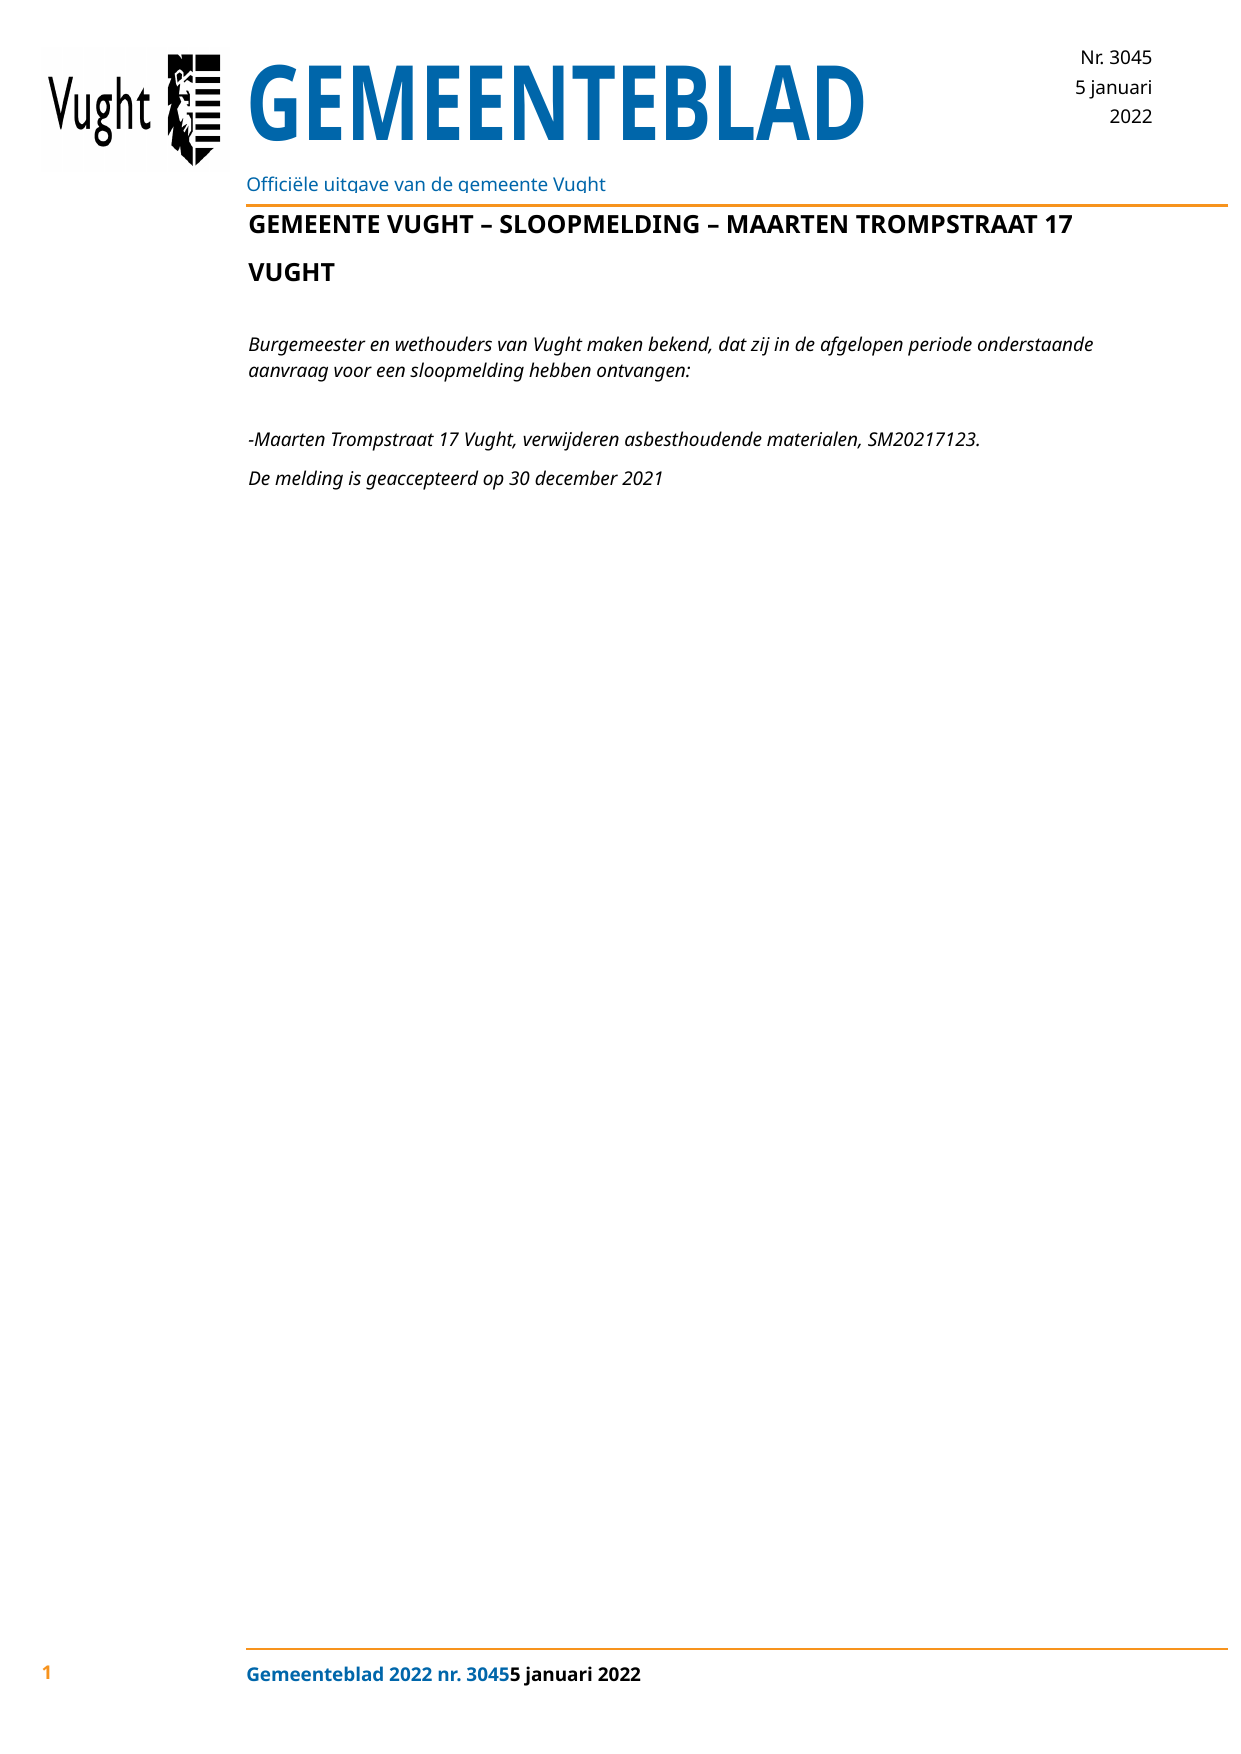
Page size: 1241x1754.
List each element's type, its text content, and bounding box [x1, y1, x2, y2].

text Burgemeester en wethouders van Vught maken bekend, dat zij in de afgelopen periode onderstaande aanvraag voor een sloopmelding hebben ontvangen: [248, 331, 1152, 383]
text GEMEENTE VUGHT – SLOOPMELDING – MAARTEN TROMPSTRAAT 17 VUGHT [248, 207, 1152, 288]
picture [41, 47, 231, 172]
text De melding is geaccepteerd op 30 december 2021 [248, 465, 1152, 491]
text -Maarten Trompstraat 17 Vught, verwijderen asbesthoudende materialen, SM20217123. [248, 426, 1152, 452]
